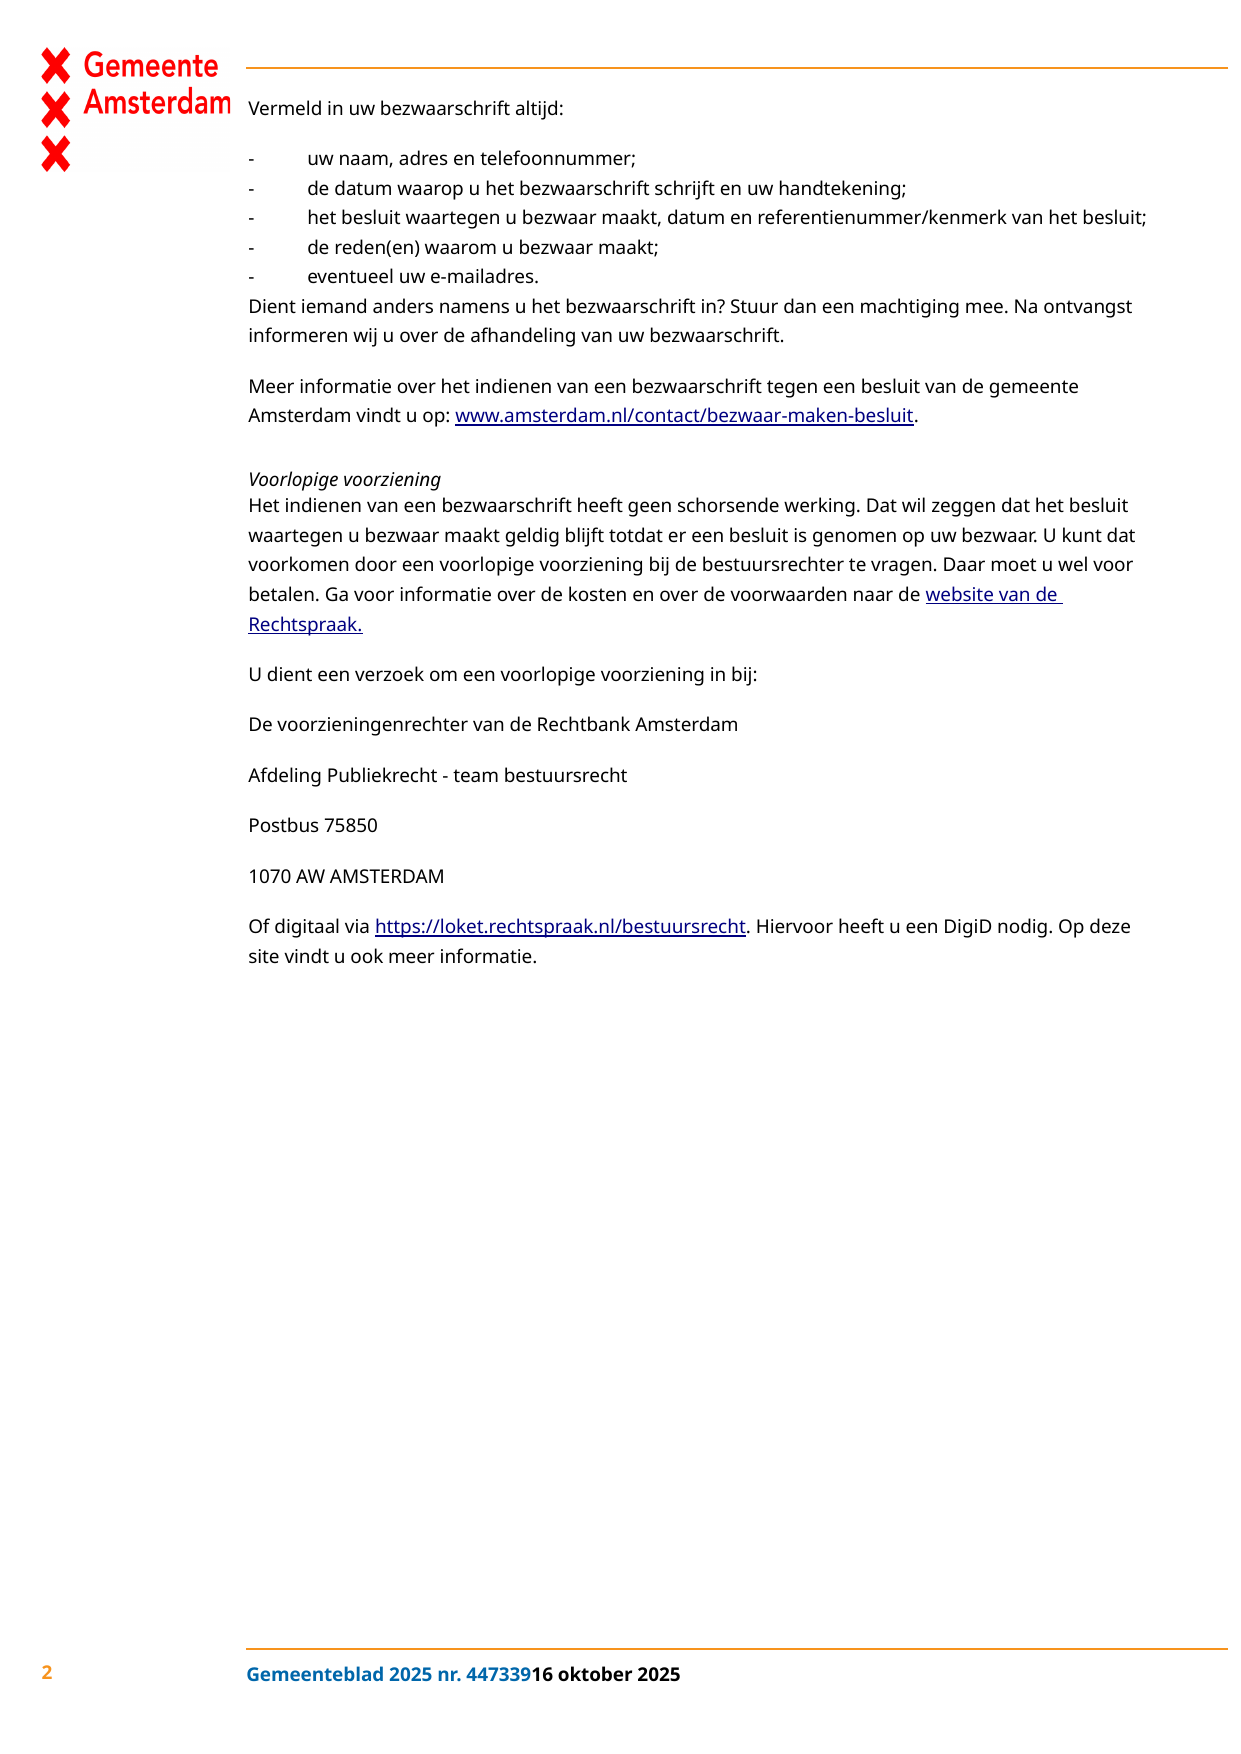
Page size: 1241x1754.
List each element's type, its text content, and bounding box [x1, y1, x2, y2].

text U dient een verzoek om een voorlopige voorziening in bij: [248, 661, 1152, 687]
text Het indienen van een bezwaarschrift heeft geen schorsende werking. Dat wil zeggen dat het besluit waartegen u bezwaar maakt geldig blijft totdat er een besluit is genomen op uw bezwaar. U kunt dat voorkomen door een voorlopige voorziening bij de bestuursrechter te vragen. Daar moet u wel voor betalen. Ga voor informatie over de kosten en over de voorwaarden naar de website van de Rechtspraak. [248, 492, 1152, 636]
text 1070 AW AMSTERDAM [248, 863, 1152, 888]
text Meer informatie over het indienen van een bezwaarschrift tegen een besluit van de gemeente Amsterdam vindt u op: www.amsterdam.nl/contact/bezwaar-maken-besluit. [248, 373, 1152, 428]
text Dient iemand anders namens u het bezwaarschrift in? Stuur dan een machtiging mee. Na ontvangst informeren wij u over de afhandeling van uw bezwaarschrift. [248, 293, 1152, 348]
picture [41, 47, 231, 172]
text Of digitaal via https://loket.rechtspraak.nl/bestuursrecht. Hiervoor heeft u een DigiD nodig. Op deze site vindt u ook meer informatie. [248, 913, 1152, 968]
list eventueel uw e-mailadres. [248, 263, 1152, 289]
text Voorlopige voorziening [248, 467, 1152, 492]
list de datum waarop u het bezwaarschrift schrijft en uw handtekening; [248, 175, 1152, 201]
list het besluit waartegen u bezwaar maakt, datum en referentienummer/kenmerk van het besluit; [248, 204, 1152, 230]
text Postbus 75850 [248, 812, 1152, 838]
text Vermeld in uw bezwaarschrift altijd: [248, 95, 1152, 121]
text De voorzieningenrechter van de Rechtbank Amsterdam [248, 712, 1152, 737]
text Afdeling Publiekrecht - team bestuursrecht [248, 762, 1152, 788]
list de reden(en) waarom u bezwaar maakt; [248, 234, 1152, 260]
list uw naam, adres en telefoonnummer; [248, 145, 1152, 171]
